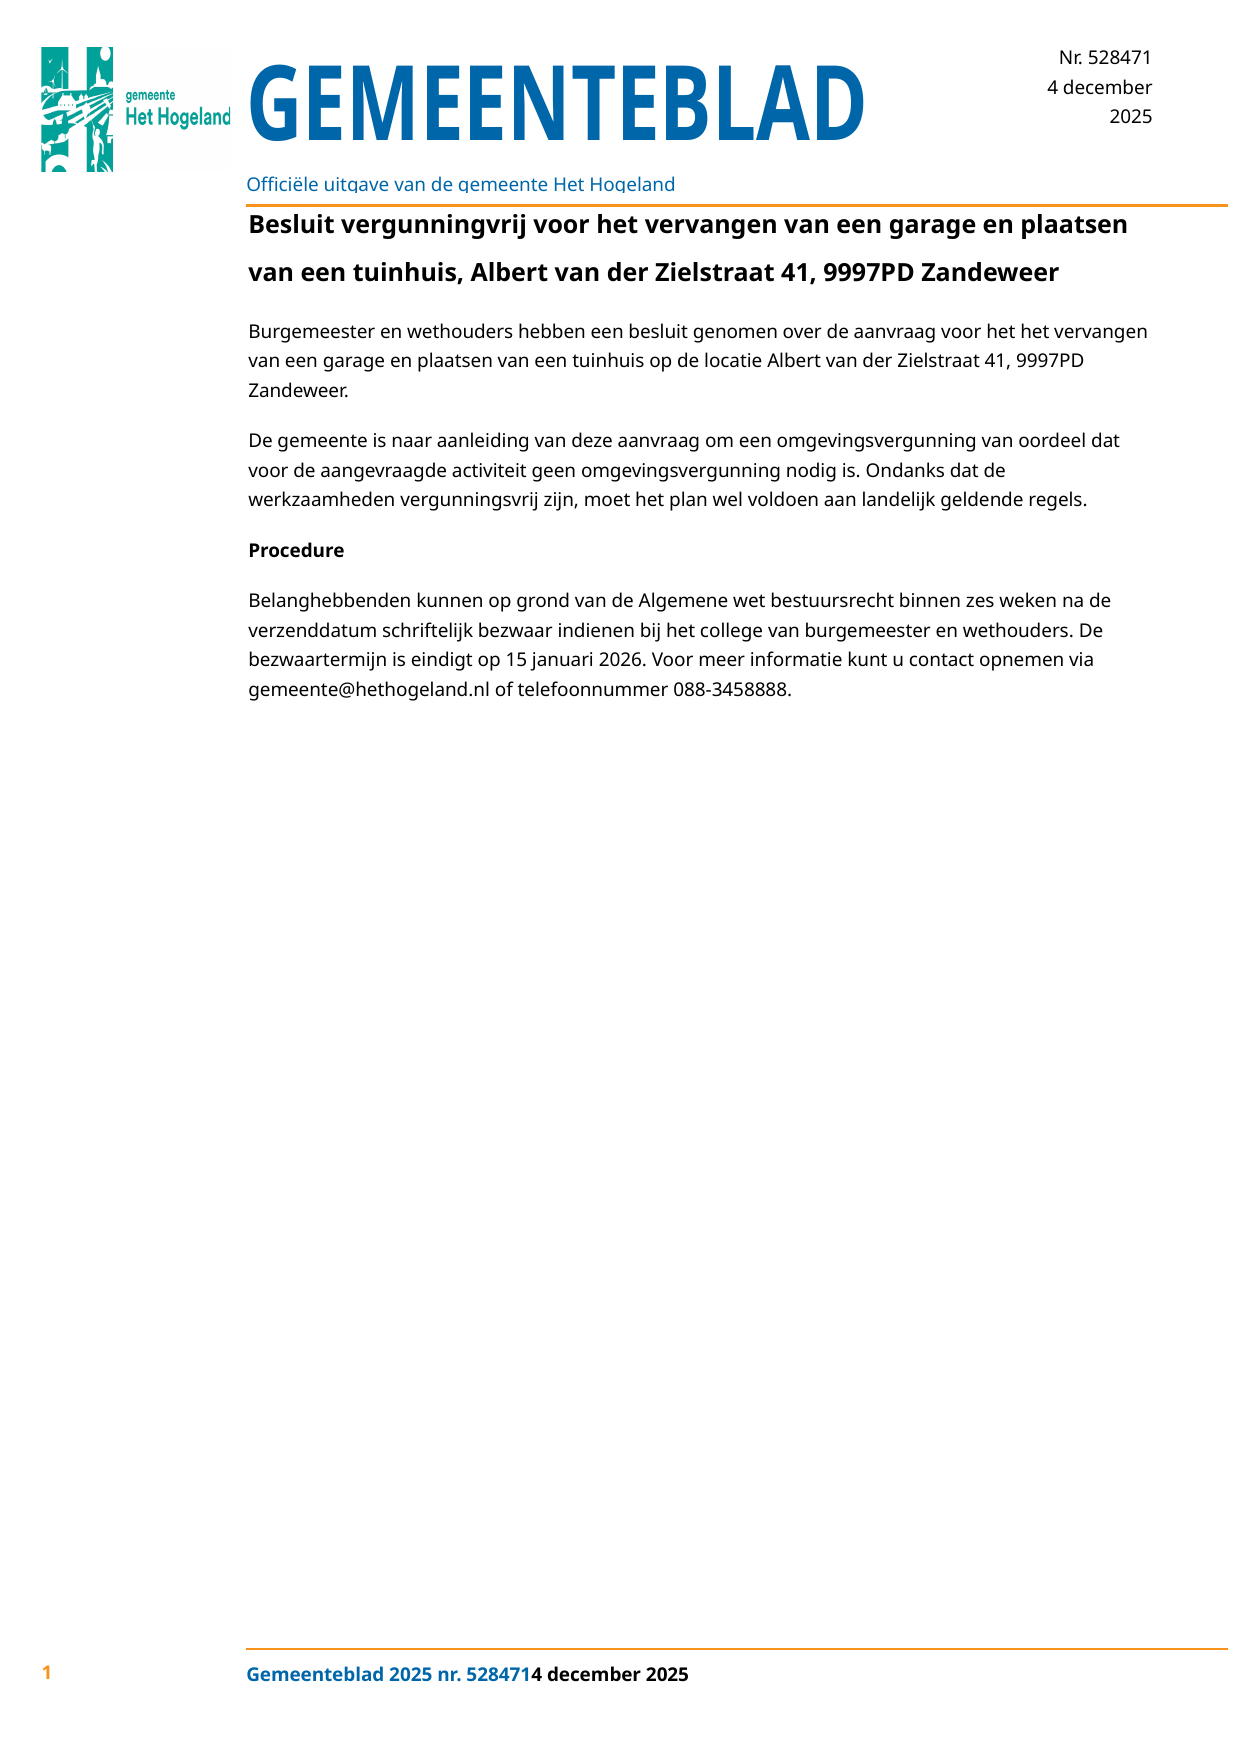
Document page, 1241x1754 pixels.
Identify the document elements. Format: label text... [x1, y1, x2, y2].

text Burgemeester en wethouders hebben een besluit genomen over de aanvraag voor het het vervangen van een garage en plaatsen van een tuinhuis op de locatie Albert van der Zielstraat 41, 9997PD Zandeweer. [248, 318, 1152, 403]
picture [41, 47, 231, 172]
text De gemeente is naar aanleiding van deze aanvraag om een omgevingsvergunning van oordeel dat voor de aangevraagde activiteit geen omgevingsvergunning nodig is. Ondanks dat de werkzaamheden vergunningsvrij zijn, moet het plan wel voldoen aan landelijk geldende regels. [248, 427, 1152, 512]
text Belanghebbenden kunnen op grond van de Algemene wet bestuursrecht binnen zes weken na de verzenddatum schriftelijk bezwaar indienen bij het college van burgemeester en wethouders. De bezwaartermijn is eindigt op 15 januari 2026. Voor meer informatie kunt u contact opnemen via gemeente@hethogeland.nl of telefoonnummer 088-3458888. [248, 587, 1152, 702]
text Procedure [248, 537, 1152, 563]
text Besluit vergunningvrij voor het vervangen van een garage en plaatsen van een tuinhuis, Albert van der Zielstraat 41, 9997PD Zandeweer [248, 207, 1152, 288]
